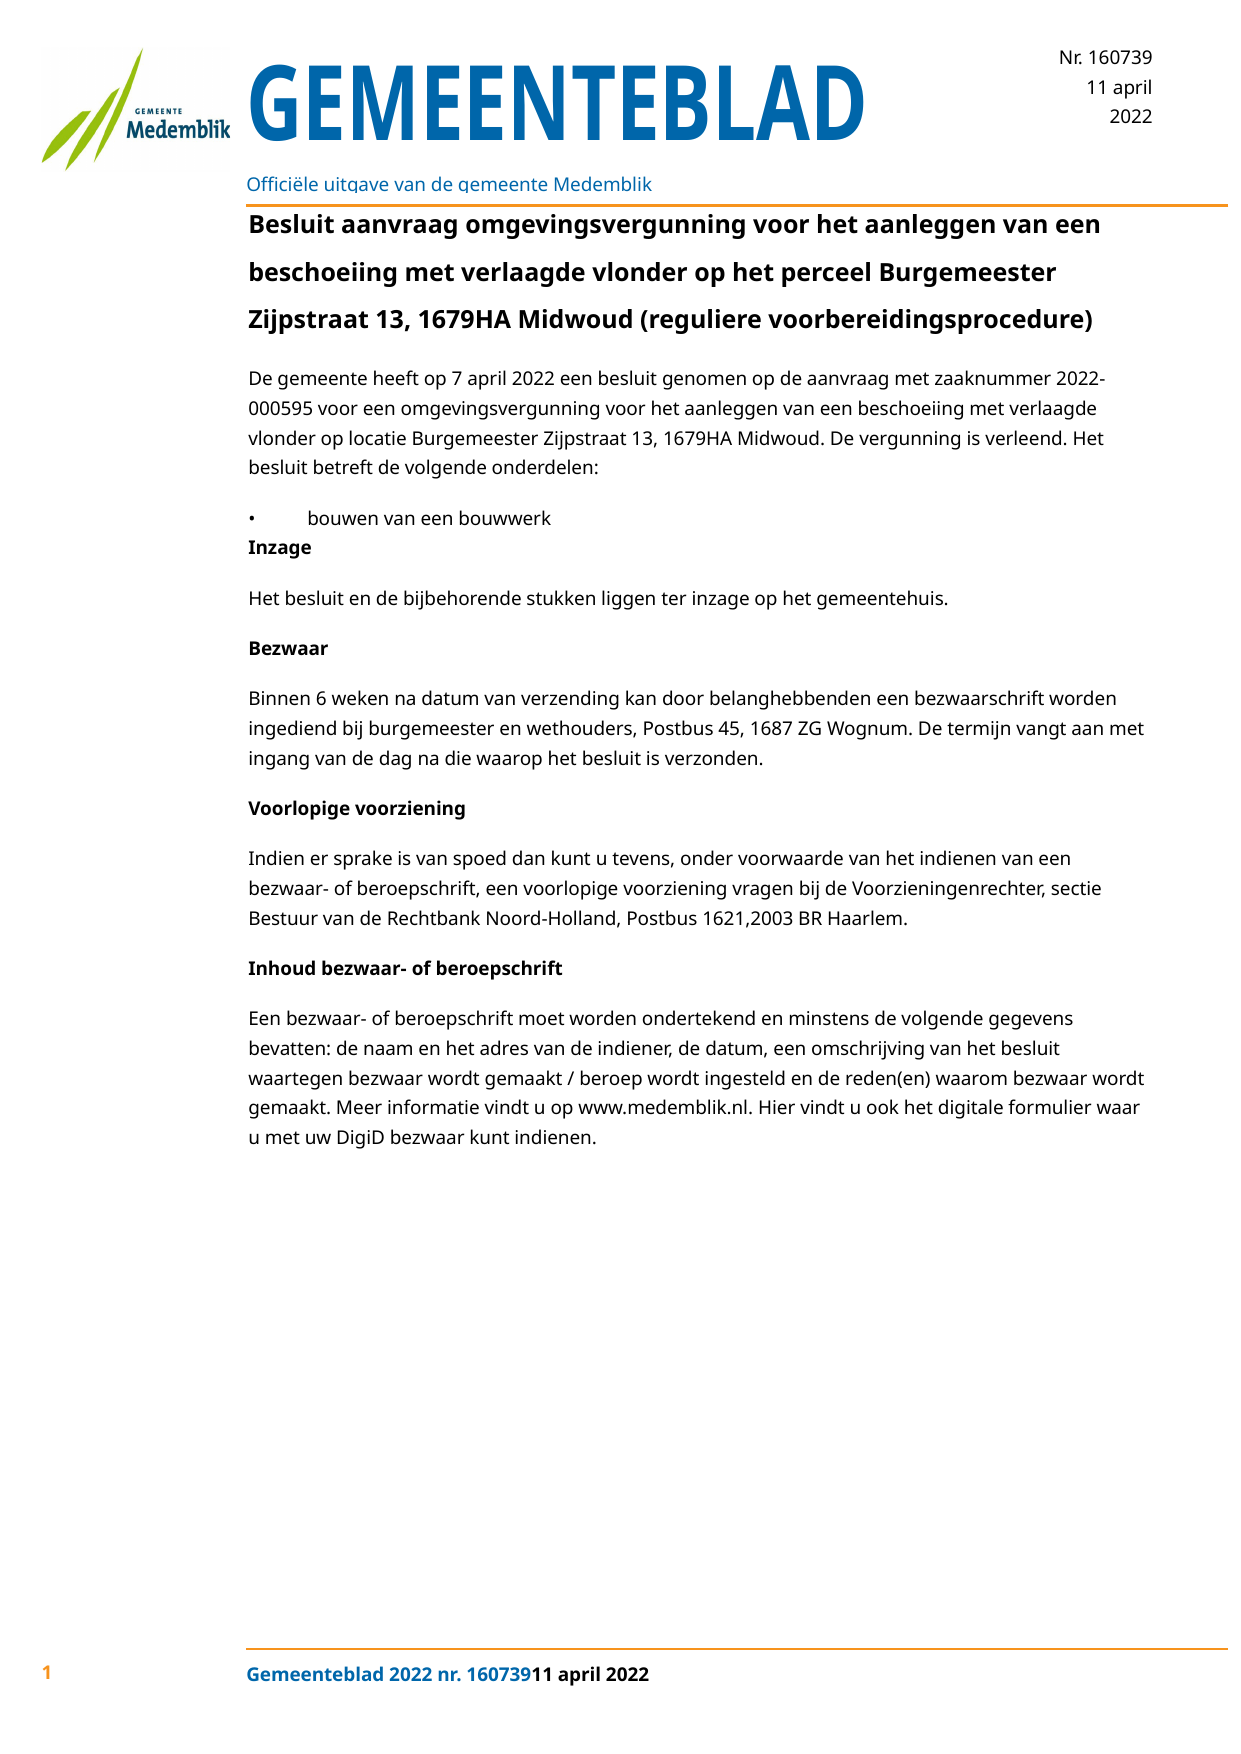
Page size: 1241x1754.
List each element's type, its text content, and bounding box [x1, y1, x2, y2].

text Indien er sprake is van spoed dan kunt u tevens, onder voorwaarde van het indienen van een bezwaar- of beroepschrift, een voorlopige voorziening vragen bij de Voorzieningenrechter, sectie Bestuur van de Rechtbank Noord-Holland, Postbus 1621,2003 BR Haarlem. [248, 846, 1152, 930]
text Bezwaar [248, 635, 1152, 661]
picture [41, 47, 231, 172]
text Voorlopige voorziening [248, 795, 1152, 821]
text Inhoud bezwaar- of beroepschrift [248, 955, 1152, 981]
text Besluit aanvraag omgevingsvergunning voor het aanleggen van een beschoeiing met verlaagde vlonder op het perceel Burgemeester Zijpstraat 13, 1679HA Midwoud (reguliere voorbereidingsprocedure) [248, 207, 1152, 336]
text Het besluit en de bijbehorende stukken liggen ter inzage op het gemeentehuis. [248, 585, 1152, 610]
text Binnen 6 weken na datum van verzending kan door belanghebbenden een bezwaarschrift worden ingediend bij burgemeester en wethouders, Postbus 45, 1687 ZG Wognum. De termijn vangt aan met ingang van de dag na die waarop het besluit is verzonden. [248, 686, 1152, 770]
text De gemeente heeft op 7 april 2022 een besluit genomen op de aanvraag met zaaknummer 2022-000595 voor een omgevingsvergunning voor het aanleggen van een beschoeiing met verlaagde vlonder op locatie Burgemeester Zijpstraat 13, 1679HA Midwoud. De vergunning is verleend. Het besluit betreft de volgende onderdelen: [248, 366, 1152, 480]
text Een bezwaar- of beroepschrift moet worden ondertekend en minstens de volgende gegevens bevatten: de naam en het adres van de indiener, de datum, een omschrijving van het besluit waartegen bezwaar wordt gemaakt / beroep wordt ingesteld en de reden(en) waarom bezwaar wordt gemaakt. Meer informatie vindt u op www.medemblik.nl. Hier vindt u ook het digitale formulier waar u met uw DigiD bezwaar kunt indienen. [248, 1006, 1152, 1149]
text Inzage [248, 534, 1152, 560]
list bouwen van een bouwwerk [248, 505, 1152, 530]
